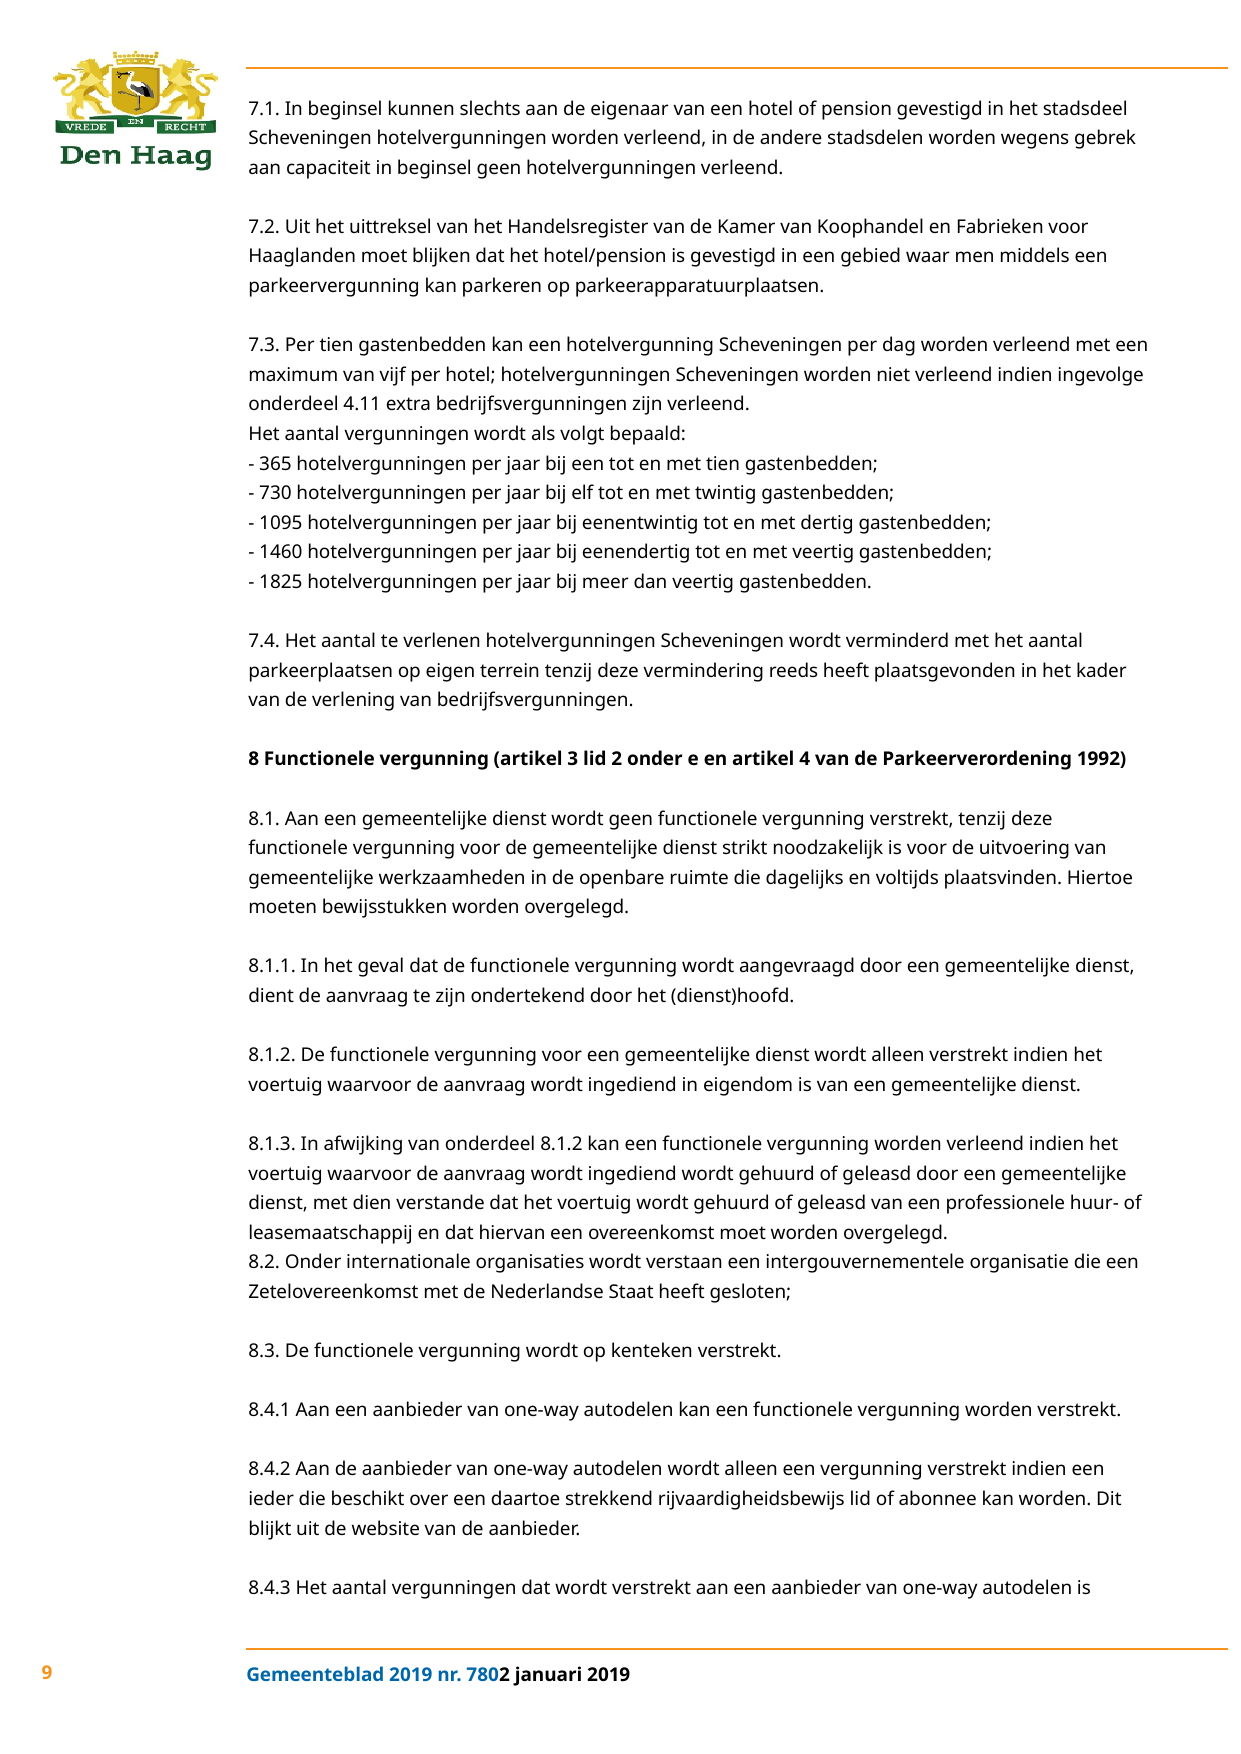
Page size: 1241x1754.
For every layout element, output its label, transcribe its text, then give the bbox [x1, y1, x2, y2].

text - 365 hotelvergunningen per jaar bij een tot en met tien gastenbedden; [248, 450, 1152, 476]
text 8.4.2 Aan de aanbieder van one-way autodelen wordt alleen een vergunning verstrekt indien een ieder die beschikt over een daartoe strekkend rijvaardigheidsbewijs lid of abonnee kan worden. Dit blijkt uit de website van de aanbieder. [248, 1456, 1152, 1541]
text - 1825 hotelvergunningen per jaar bij meer dan veertig gastenbedden. [248, 568, 1152, 594]
text 7.1. In beginsel kunnen slechts aan de eigenaar van een hotel of pension gevestigd in het stadsdeel Scheveningen hotelvergunningen worden verleend, in de andere stadsdelen worden wegens gebrek aan capaciteit in beginsel geen hotelvergunningen verleend. [248, 95, 1152, 180]
text - 730 hotelvergunningen per jaar bij elf tot en met twintig gastenbedden; [248, 479, 1152, 505]
text 8.2. Onder internationale organisaties wordt verstaan een intergouvernementele organisatie die een Zetelovereenkomst met de Nederlandse Staat heeft gesloten; [248, 1248, 1152, 1304]
text - 1460 hotelvergunningen per jaar bij eenendertig tot en met veertig gastenbedden; [248, 538, 1152, 564]
text 8.1.1. In het geval dat de functionele vergunning wordt aangevraagd door een gemeentelijke dienst, dient de aanvraag te zijn ondertekend door het (dienst)hoofd. [248, 953, 1152, 1008]
text 8.1. Aan een gemeentelijke dienst wordt geen functionele vergunning verstrekt, tenzij deze functionele vergunning voor de gemeentelijke dienst strikt noodzakelijk is voor de uitvoering van gemeentelijke werkzaamheden in de openbare ruimte die dagelijks en voltijds plaatsvinden. Hiertoe moeten bewijsstukken worden overgelegd. [248, 805, 1152, 919]
text 8 Functionele vergunning (artikel 3 lid 2 onder e en artikel 4 van de Parkeerverordening 1992) [248, 746, 1152, 771]
picture [41, 47, 231, 172]
text 8.1.2. De functionele vergunning voor een gemeentelijke dienst wordt alleen verstrekt indien het voertuig waarvoor de aanvraag wordt ingediend in eigendom is van een gemeentelijke dienst. [248, 1041, 1152, 1097]
text 8.4.1 Aan een aanbieder van one-way autodelen kan een functionele vergunning worden verstrekt. [248, 1396, 1152, 1422]
text 7.2. Uit het uittreksel van het Handelsregister van de Kamer van Koophandel en Fabrieken voor Haaglanden moet blijken dat het hotel/pension is gevestigd in een gebied waar men middels een parkeervergunning kan parkeren op parkeerapparatuurplaatsen. [248, 213, 1152, 298]
text 8.3. De functionele vergunning wordt op kenteken verstrekt. [248, 1337, 1152, 1363]
text 8.1.3. In afwijking van onderdeel 8.1.2 kan een functionele vergunning worden verleend indien het voertuig waarvoor de aanvraag wordt ingediend wordt gehuurd of geleasd door een gemeentelijke dienst, met dien verstande dat het voertuig wordt gehuurd of geleasd van een professionele huur- of leasemaatschappij en dat hiervan een overeenkomst moet worden overgelegd. [248, 1130, 1152, 1245]
text - 1095 hotelvergunningen per jaar bij eenentwintig tot en met dertig gastenbedden; [248, 509, 1152, 535]
text Het aantal vergunningen wordt als volgt bepaald: [248, 420, 1152, 446]
text 8.4.3 Het aantal vergunningen dat wordt verstrekt aan een aanbieder van one-way autodelen is [248, 1574, 1152, 1600]
text 7.4. Het aantal te verlenen hotelvergunningen Scheveningen wordt verminderd met het aantal parkeerplaatsen op eigen terrein tenzij deze vermindering reeds heeft plaatsgevonden in het kader van de verlening van bedrijfsvergunningen. [248, 627, 1152, 712]
text 7.3. Per tien gastenbedden kan een hotelvergunning Scheveningen per dag worden verleend met een maximum van vijf per hotel; hotelvergunningen Scheveningen worden niet verleend indien ingevolge onderdeel 4.11 extra bedrijfsvergunningen zijn verleend. [248, 331, 1152, 416]
